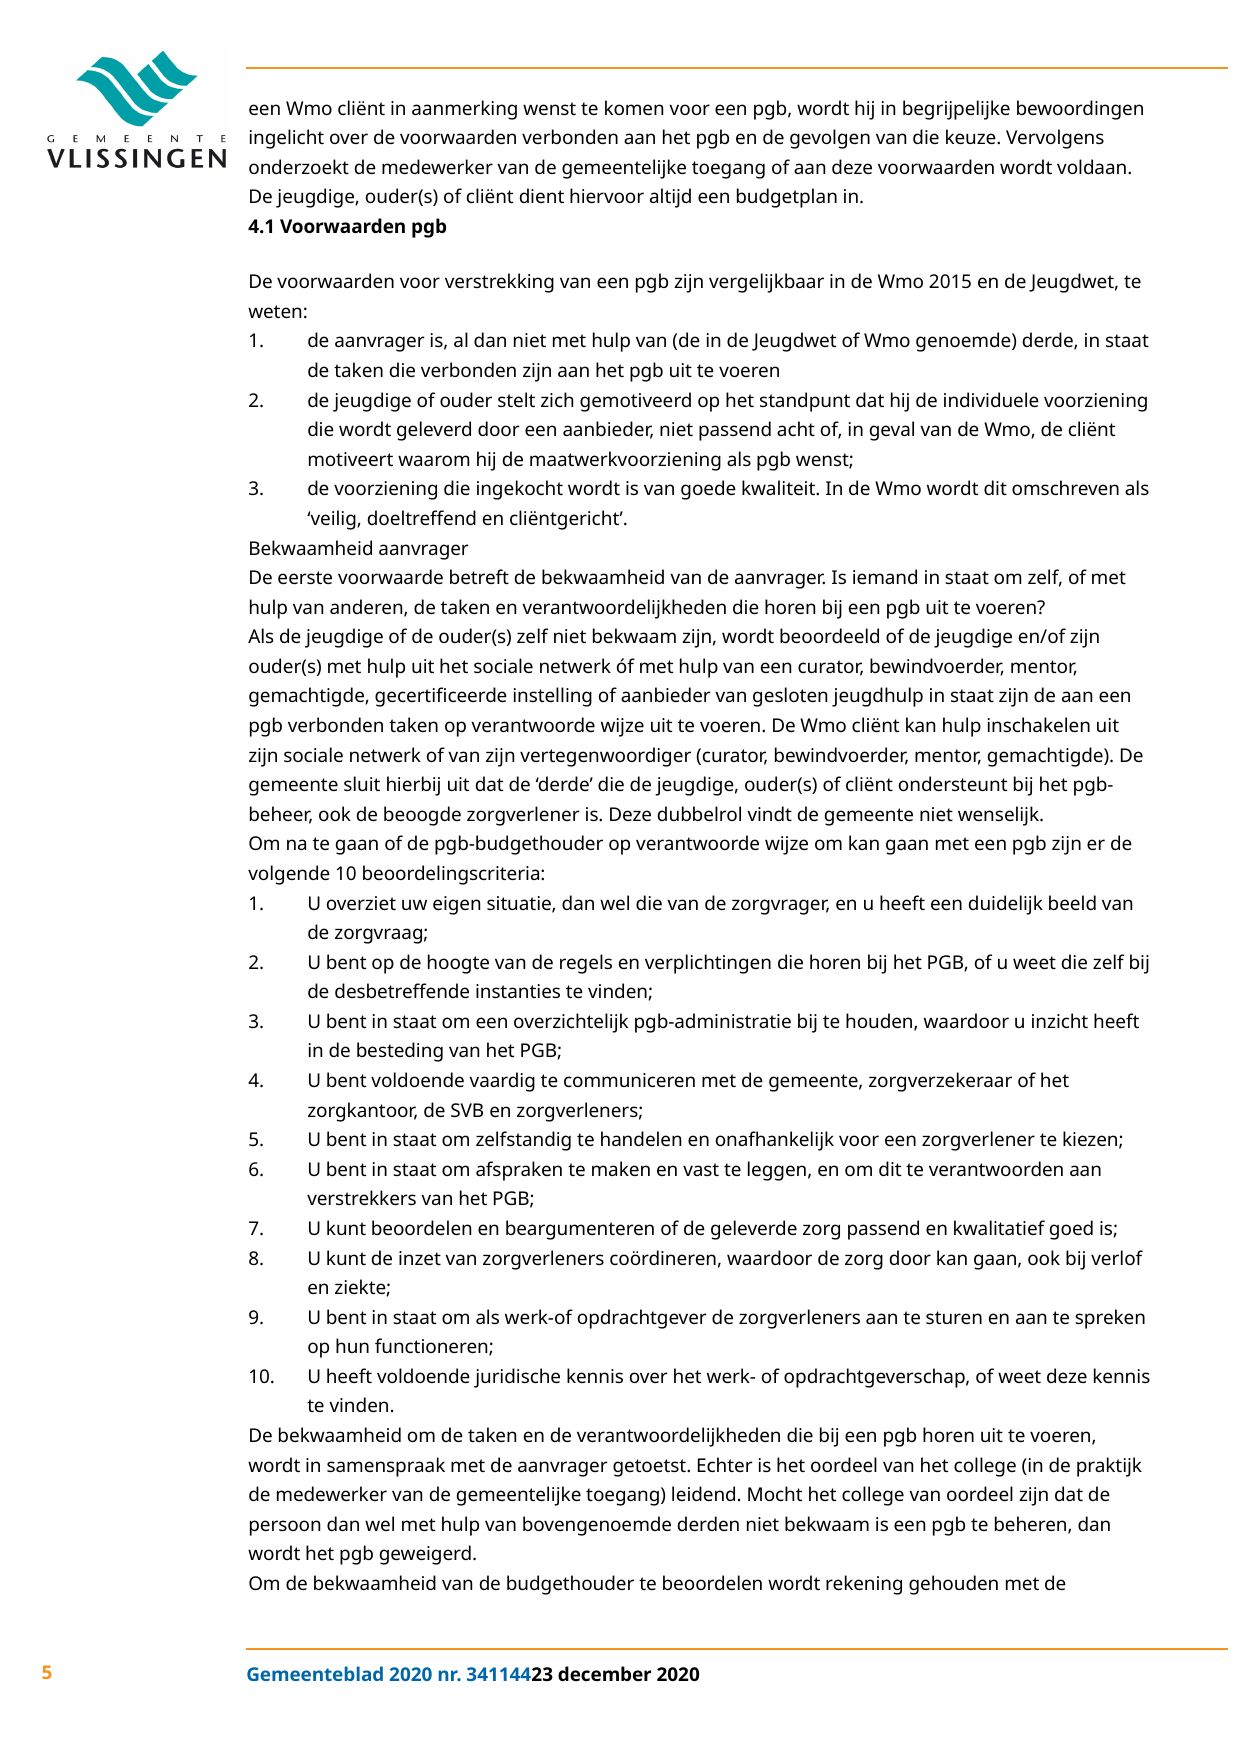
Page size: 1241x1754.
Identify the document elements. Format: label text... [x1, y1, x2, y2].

list U bent in staat om zelfstandig te handelen en onafhankelijk voor een zorgverlener te kiezen; [248, 1126, 1152, 1152]
list de voorziening die ingekocht wordt is van goede kwaliteit. In de Wmo wordt dit omschreven als ‘veilig, doeltreffend en cliëntgericht’. [248, 476, 1152, 531]
list U bent in staat om als werk-of opdrachtgever de zorgverleners aan te sturen en aan te spreken op hun functioneren; [248, 1304, 1152, 1359]
list U bent voldoende vaardig te communiceren met de gemeente, zorgverzekeraar of het zorgkantoor, de SVB en zorgverleners; [248, 1067, 1152, 1122]
list de jeugdige of ouder stelt zich gemotiveerd op het standpunt dat hij de individuele voorziening die wordt geleverd door een aanbieder, niet passend acht of, in geval van de Wmo, de cliënt motiveert waarom hij de maatwerkvoorziening als pgb wenst; [248, 387, 1152, 472]
text De voorwaarden voor verstrekking van een pgb zijn vergelijkbaar in de Wmo 2015 en de Jeugdwet, te weten: [248, 268, 1152, 324]
list U kunt de inzet van zorgverleners coördineren, waardoor de zorg door kan gaan, ook bij verlof en ziekte; [248, 1245, 1152, 1300]
list U bent in staat om een overzichtelijk pgb-administratie bij te houden, waardoor u inzicht heeft in de besteding van het PGB; [248, 1008, 1152, 1063]
picture [41, 47, 231, 172]
text Om de bekwaamheid van de budgethouder te beoordelen wordt rekening gehouden met de [248, 1570, 1152, 1596]
text De bekwaamheid om de taken en de verantwoordelijkheden die bij een pgb horen uit te voeren, wordt in samenspraak met de aanvrager getoetst. Echter is het oordeel van het college (in de praktijk de medewerker van de gemeentelijke toegang) leidend. Mocht het college van oordeel zijn dat de persoon dan wel met hulp van bovengenoemde derden niet bekwaam is een pgb te beheren, dan wordt het pgb geweigerd. [248, 1422, 1152, 1566]
list de aanvrager is, al dan niet met hulp van (de in de Jeugdwet of Wmo genoemde) derde, in staat de taken die verbonden zijn aan het pgb uit te voeren [248, 328, 1152, 383]
text Om na te gaan of de pgb-budgethouder op verantwoorde wijze om kan gaan met een pgb zijn er de volgende 10 beoordelingscriteria: [248, 831, 1152, 886]
list U heeft voldoende juridische kennis over het werk- of opdrachtgeverschap, of weet deze kennis te vinden. [248, 1363, 1152, 1418]
list U bent op de hoogte van de regels en verplichtingen die horen bij het PGB, of u weet die zelf bij de desbetreffende instanties te vinden; [248, 949, 1152, 1004]
list U kunt beoordelen en beargumenteren of de geleverde zorg passend en kwalitatief goed is; [248, 1215, 1152, 1241]
list U bent in staat om afspraken te maken en vast te leggen, en om dit te verantwoorden aan verstrekkers van het PGB; [248, 1156, 1152, 1211]
text een Wmo cliënt in aanmerking wenst te komen voor een pgb, wordt hij in begrijpelijke bewoordingen ingelicht over de voorwaarden verbonden aan het pgb en de gevolgen van die keuze. Vervolgens onderzoekt de medewerker van de gemeentelijke toegang of aan deze voorwaarden wordt voldaan. De jeugdige, ouder(s) of cliënt dient hiervoor altijd een budgetplan in. [248, 95, 1152, 209]
text De eerste voorwaarde betreft de bekwaamheid van de aanvrager. Is iemand in staat om zelf, of met hulp van anderen, de taken en verantwoordelijkheden die horen bij een pgb uit te voeren? [248, 564, 1152, 619]
text Bekwaamheid aanvrager [248, 535, 1152, 560]
list U overziet uw eigen situatie, dan wel die van de zorgvrager, en u heeft een duidelijk beeld van de zorgvraag; [248, 890, 1152, 945]
text 4.1 Voorwaarden pgb [248, 213, 1152, 239]
text Als de jeugdige of de ouder(s) zelf niet bekwaam zijn, wordt beoordeeld of de jeugdige en/of zijn ouder(s) met hulp uit het sociale netwerk óf met hulp van een curator, bewindvoerder, mentor, gemachtigde, gecertificeerde instelling of aanbieder van gesloten jeugdhulp in staat zijn de aan een pgb verbonden taken op verantwoorde wijze uit te voeren. De Wmo cliënt kan hulp inschakelen uit zijn sociale netwerk of van zijn vertegenwoordiger (curator, bewindvoerder, mentor, gemachtigde). De gemeente sluit hierbij uit dat de ‘derde’ die de jeugdige, ouder(s) of cliënt ondersteunt bij het pgb-beheer, ook de beoogde zorgverlener is. Deze dubbelrol vindt de gemeente niet wenselijk. [248, 623, 1152, 827]
